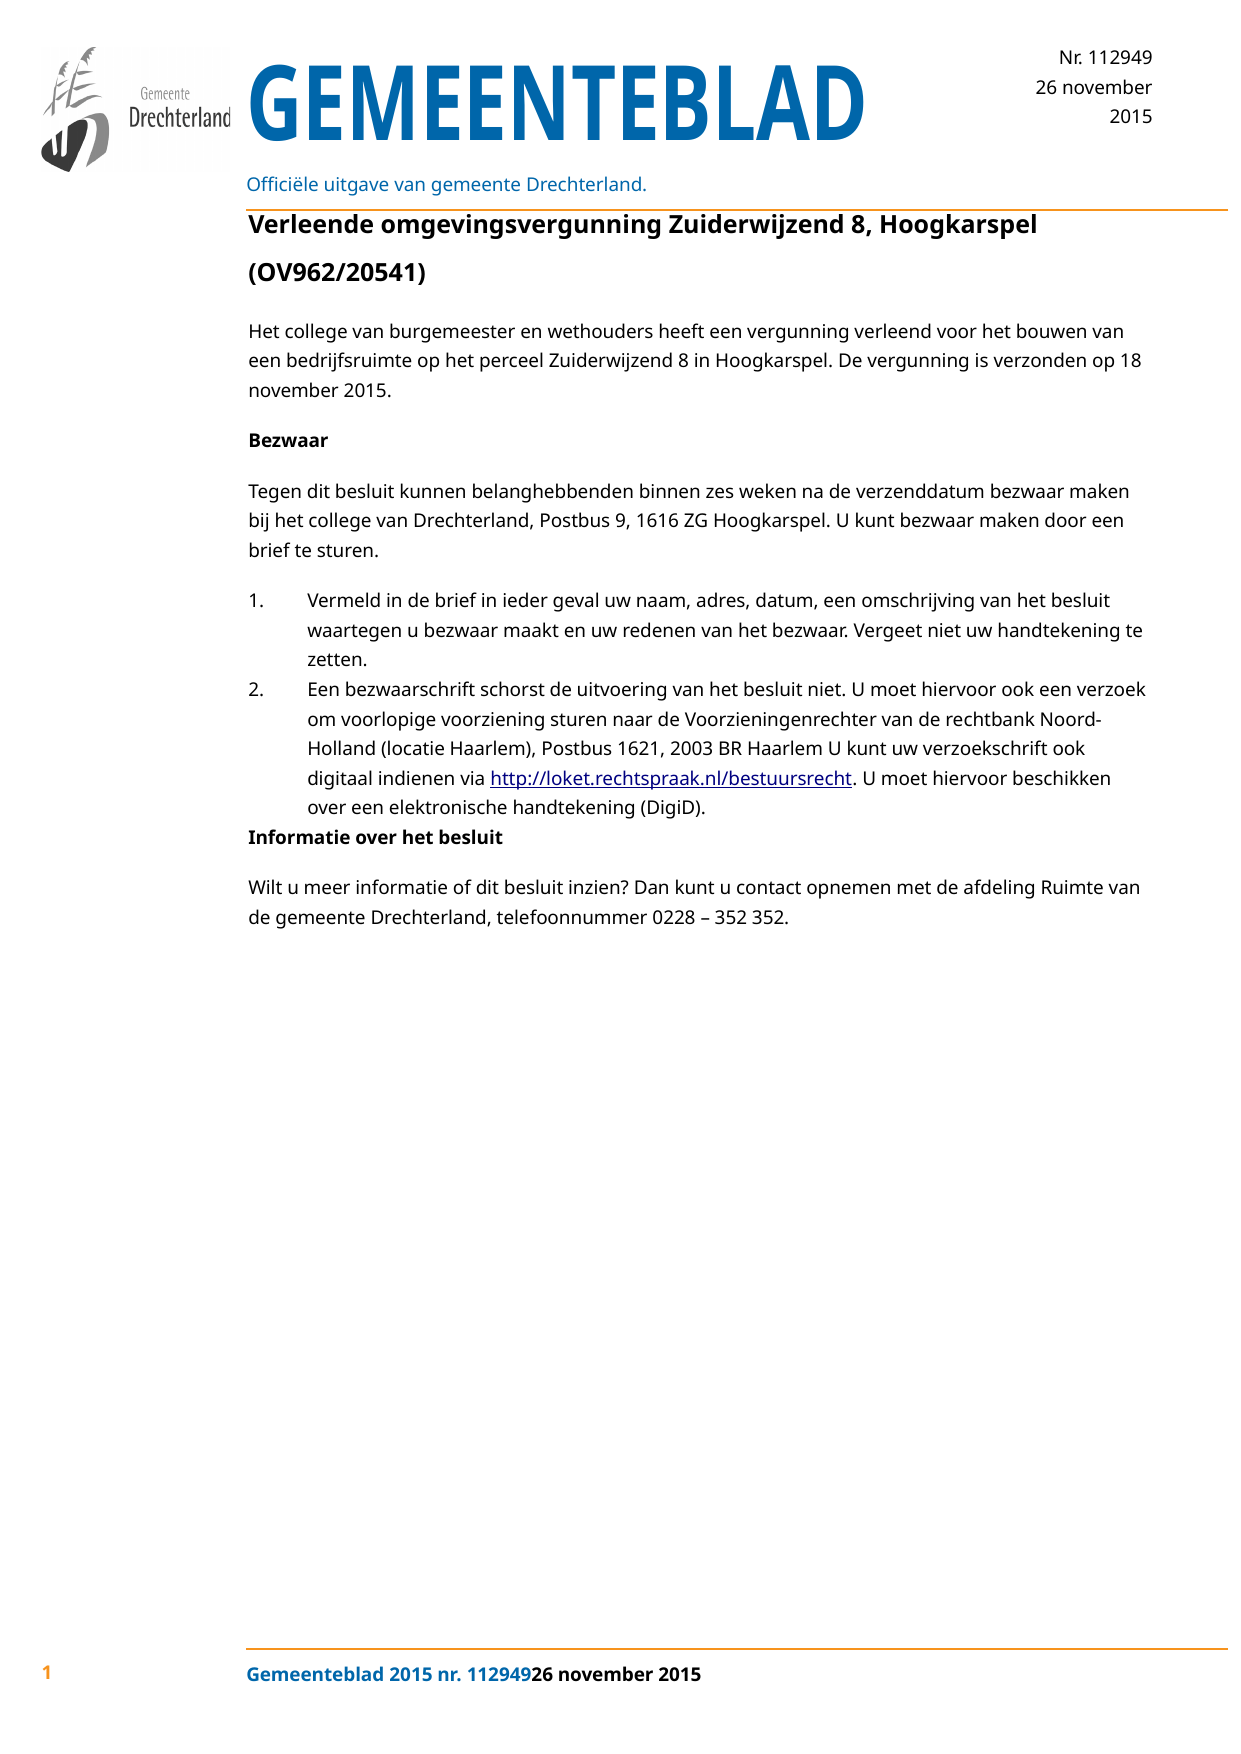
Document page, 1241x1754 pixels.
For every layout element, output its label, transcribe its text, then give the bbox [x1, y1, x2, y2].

text Bezwaar [248, 427, 1152, 453]
text Wilt u meer informatie of dit besluit inzien? Dan kunt u contact opnemen met de afdeling Ruimte van de gemeente Drechterland, telefoonnummer 0228 – 352 352. [248, 874, 1152, 930]
list Vermeld in de brief in ieder geval uw naam, adres, datum, een omschrijving van het besluit waartegen u bezwaar maakt en uw redenen van het bezwaar. Vergeet niet uw handtekening te zetten. [248, 587, 1152, 672]
text Tegen dit besluit kunnen belanghebbenden binnen zes weken na de verzenddatum bezwaar maken bij het college van Drechterland, Postbus 9, 1616 ZG Hoogkarspel. U kunt bezwaar maken door een brief te sturen. [248, 478, 1152, 563]
text Het college van burgemeester en wethouders heeft een vergunning verleend voor het bouwen van een bedrijfsruimte op het perceel Zuiderwijzend 8 in Hoogkarspel. De vergunning is verzonden op 18 november 2015. [248, 318, 1152, 403]
list Een bezwaarschrift schorst de uitvoering van het besluit niet. U moet hiervoor ook een verzoek om voorlopige voorziening sturen naar de Voorzieningenrechter van de rechtbank Noord-Holland (locatie Haarlem), Postbus 1621, 2003 BR Haarlem U kunt uw verzoekschrift ook digitaal indienen via http://loket.rechtspraak.nl/bestuursrecht. U moet hiervoor beschikken over een elektronische handtekening (DigiD). [248, 676, 1152, 820]
text Verleende omgevingsvergunning Zuiderwijzend 8, Hoogkarspel (OV962/20541) [248, 211, 1152, 288]
picture [41, 47, 231, 172]
text Informatie over het besluit [248, 824, 1152, 850]
